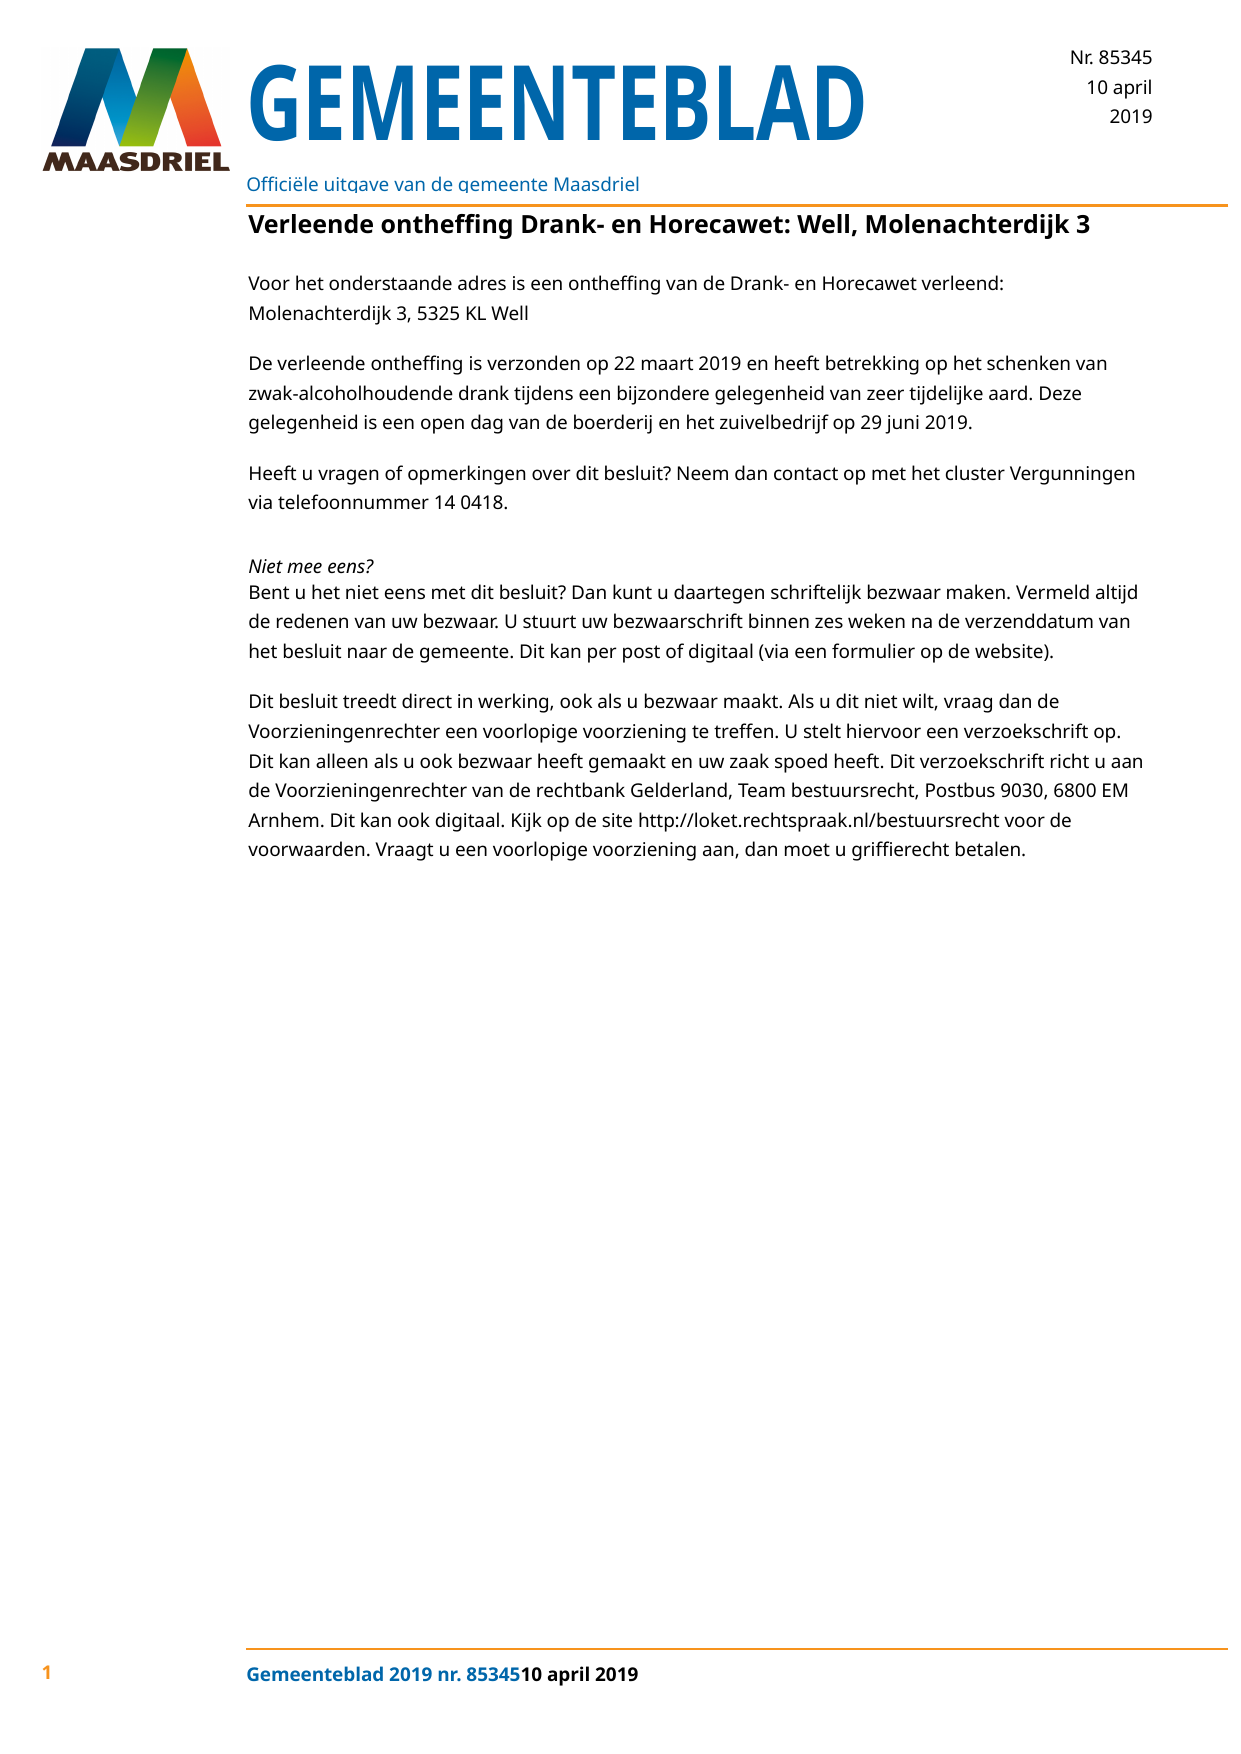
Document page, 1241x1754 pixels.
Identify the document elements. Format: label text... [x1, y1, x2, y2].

text Voor het onderstaande adres is een ontheffing van de Drank- en Horecawet verleend: Molenachterdijk 3, 5325 KL Well [248, 270, 1152, 326]
picture [41, 47, 231, 172]
text De verleende ontheffing is verzonden op 22 maart 2019 en heeft betrekking op het schenken van zwak-alcoholhoudende drank tijdens een bijzondere gelegenheid van zeer tijdelijke aard. Deze gelegenheid is een open dag van de boerderij en het zuivelbedrijf op 29 juni 2019. [248, 350, 1152, 435]
text Niet mee eens? [248, 553, 1152, 579]
text Dit besluit treedt direct in werking, ook als u bezwaar maakt. Als u dit niet wilt, vraag dan de Voorzieningenrechter een voorlopige voorziening te treffen. U stelt hiervoor een verzoekschrift op. Dit kan alleen als u ook bezwaar heeft gemaakt en uw zaak spoed heeft. Dit verzoekschrift richt u aan de Voorzieningenrechter van de rechtbank Gelderland, Team bestuursrecht, Postbus 9030, 6800 EM Arnhem. Dit kan ook digitaal. Kijk op de site http://loket.rechtspraak.nl/bestuursrecht voor de voorwaarden. Vraagt u een voorlopige voorziening aan, dan moet u griffierecht betalen. [248, 689, 1152, 862]
text Bent u het niet eens met dit besluit? Dan kunt u daartegen schriftelijk bezwaar maken. Vermeld altijd de redenen van uw bezwaar. U stuurt uw bezwaarschrift binnen zes weken na de verzenddatum van het besluit naar de gemeente. Dit kan per post of digitaal (via een formulier op de website). [248, 579, 1152, 664]
text Verleende ontheffing Drank- en Horecawet: Well, Molenachterdijk 3 [248, 207, 1152, 241]
text Heeft u vragen of opmerkingen over dit besluit? Neem dan contact op met het cluster Vergunningen via telefoonnummer 14 0418. [248, 460, 1152, 515]
